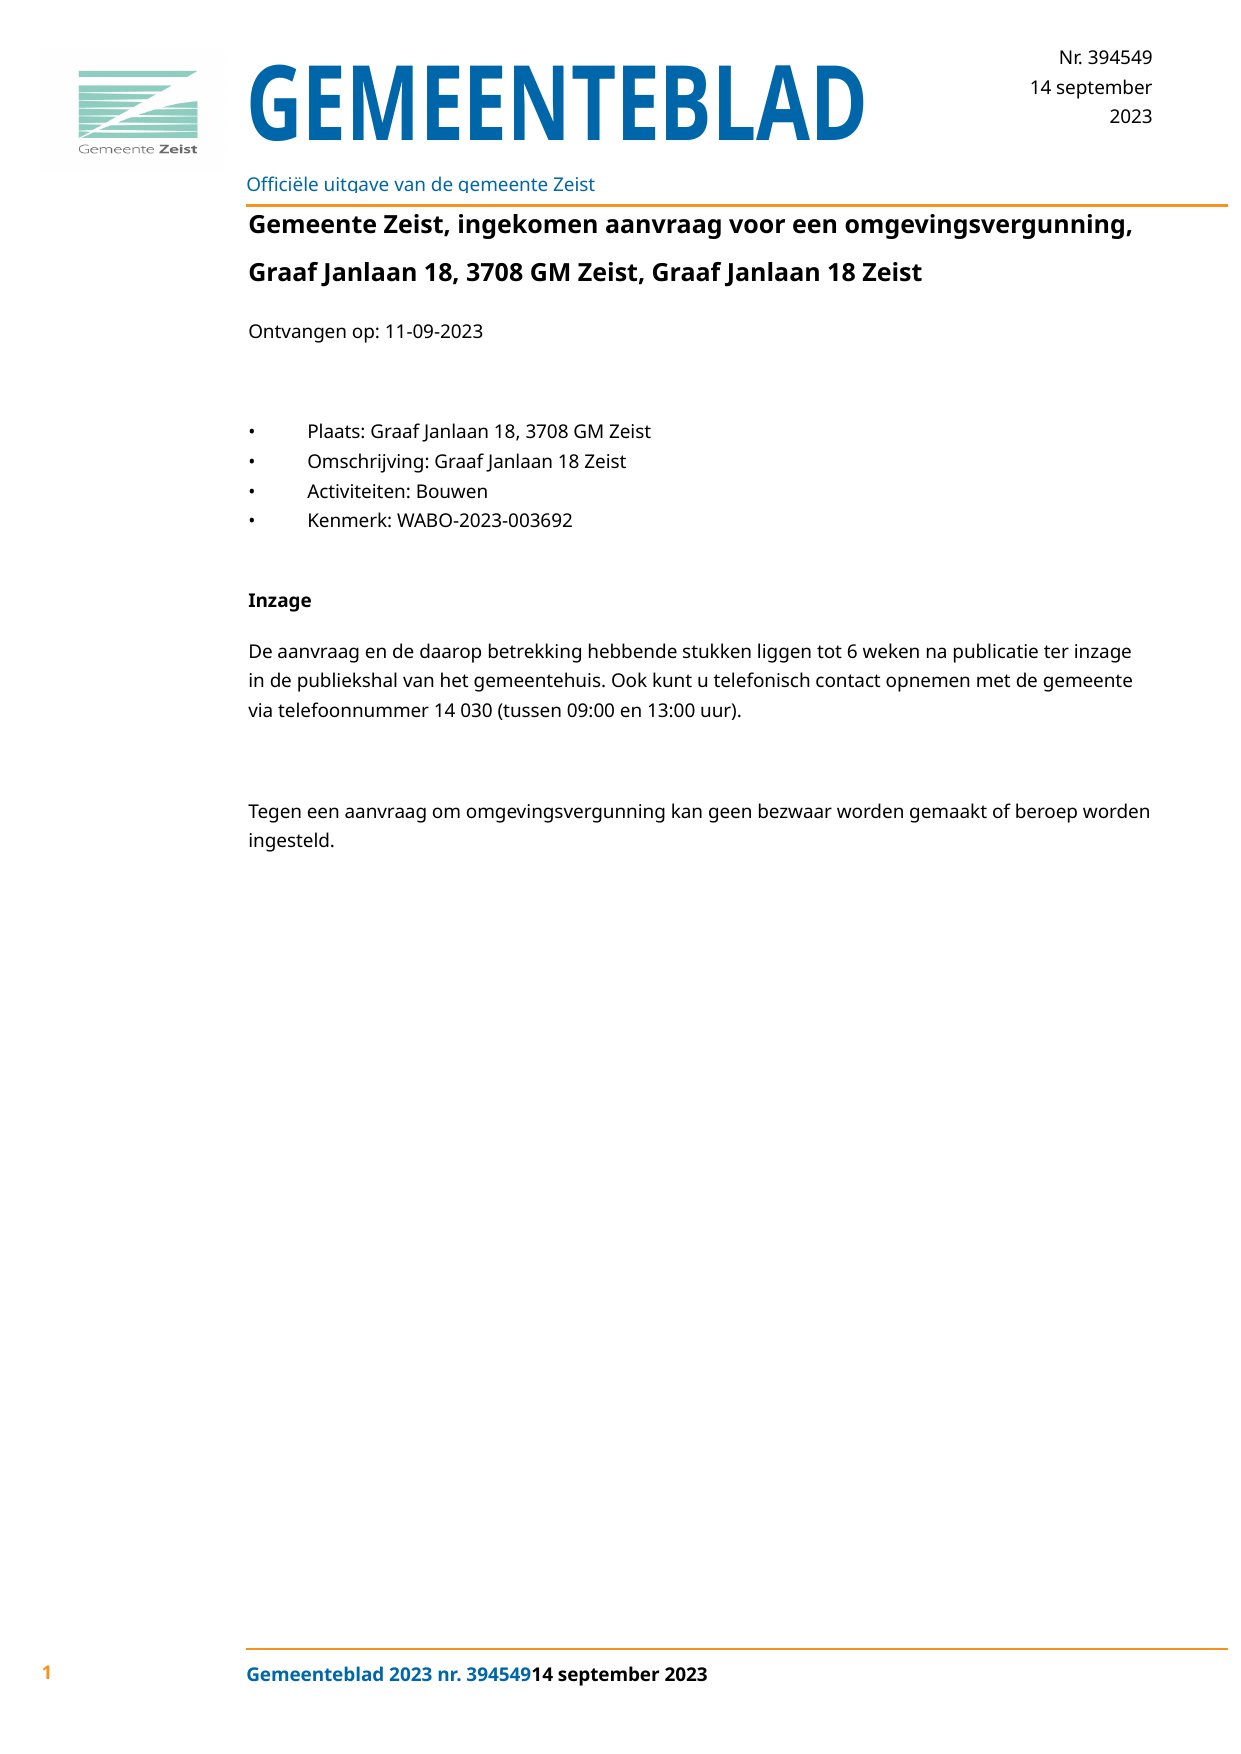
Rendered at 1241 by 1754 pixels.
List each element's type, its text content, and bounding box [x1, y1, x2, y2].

text Tegen een aanvraag om omgevingsvergunning kan geen bezwaar worden gemaakt of beroep worden ingesteld. [248, 798, 1152, 853]
text De aanvraag en de daarop betrekking hebbende stukken liggen tot 6 weken na publicatie ter inzage in de publiekshal van het gemeentehuis. Ook kunt u telefonisch contact opnemen met de gemeente via telefoonnummer 14 030 (tussen 09:00 en 13:00 uur). [248, 638, 1152, 723]
text Ontvangen op: 11-09-2023 [248, 318, 1152, 344]
list Plaats: Graaf Janlaan 18, 3708 GM Zeist [248, 419, 1152, 444]
text Inzage [248, 587, 1152, 613]
text Gemeente Zeist, ingekomen aanvraag voor een omgevingsvergunning, Graaf Janlaan 18, 3708 GM Zeist, Graaf Janlaan 18 Zeist [248, 207, 1152, 288]
list Activiteiten: Bouwen [248, 478, 1152, 504]
picture [41, 47, 231, 172]
list Omschrijving: Graaf Janlaan 18 Zeist [248, 448, 1152, 474]
list Kenmerk: WABO-2023-003692 [248, 507, 1152, 533]
